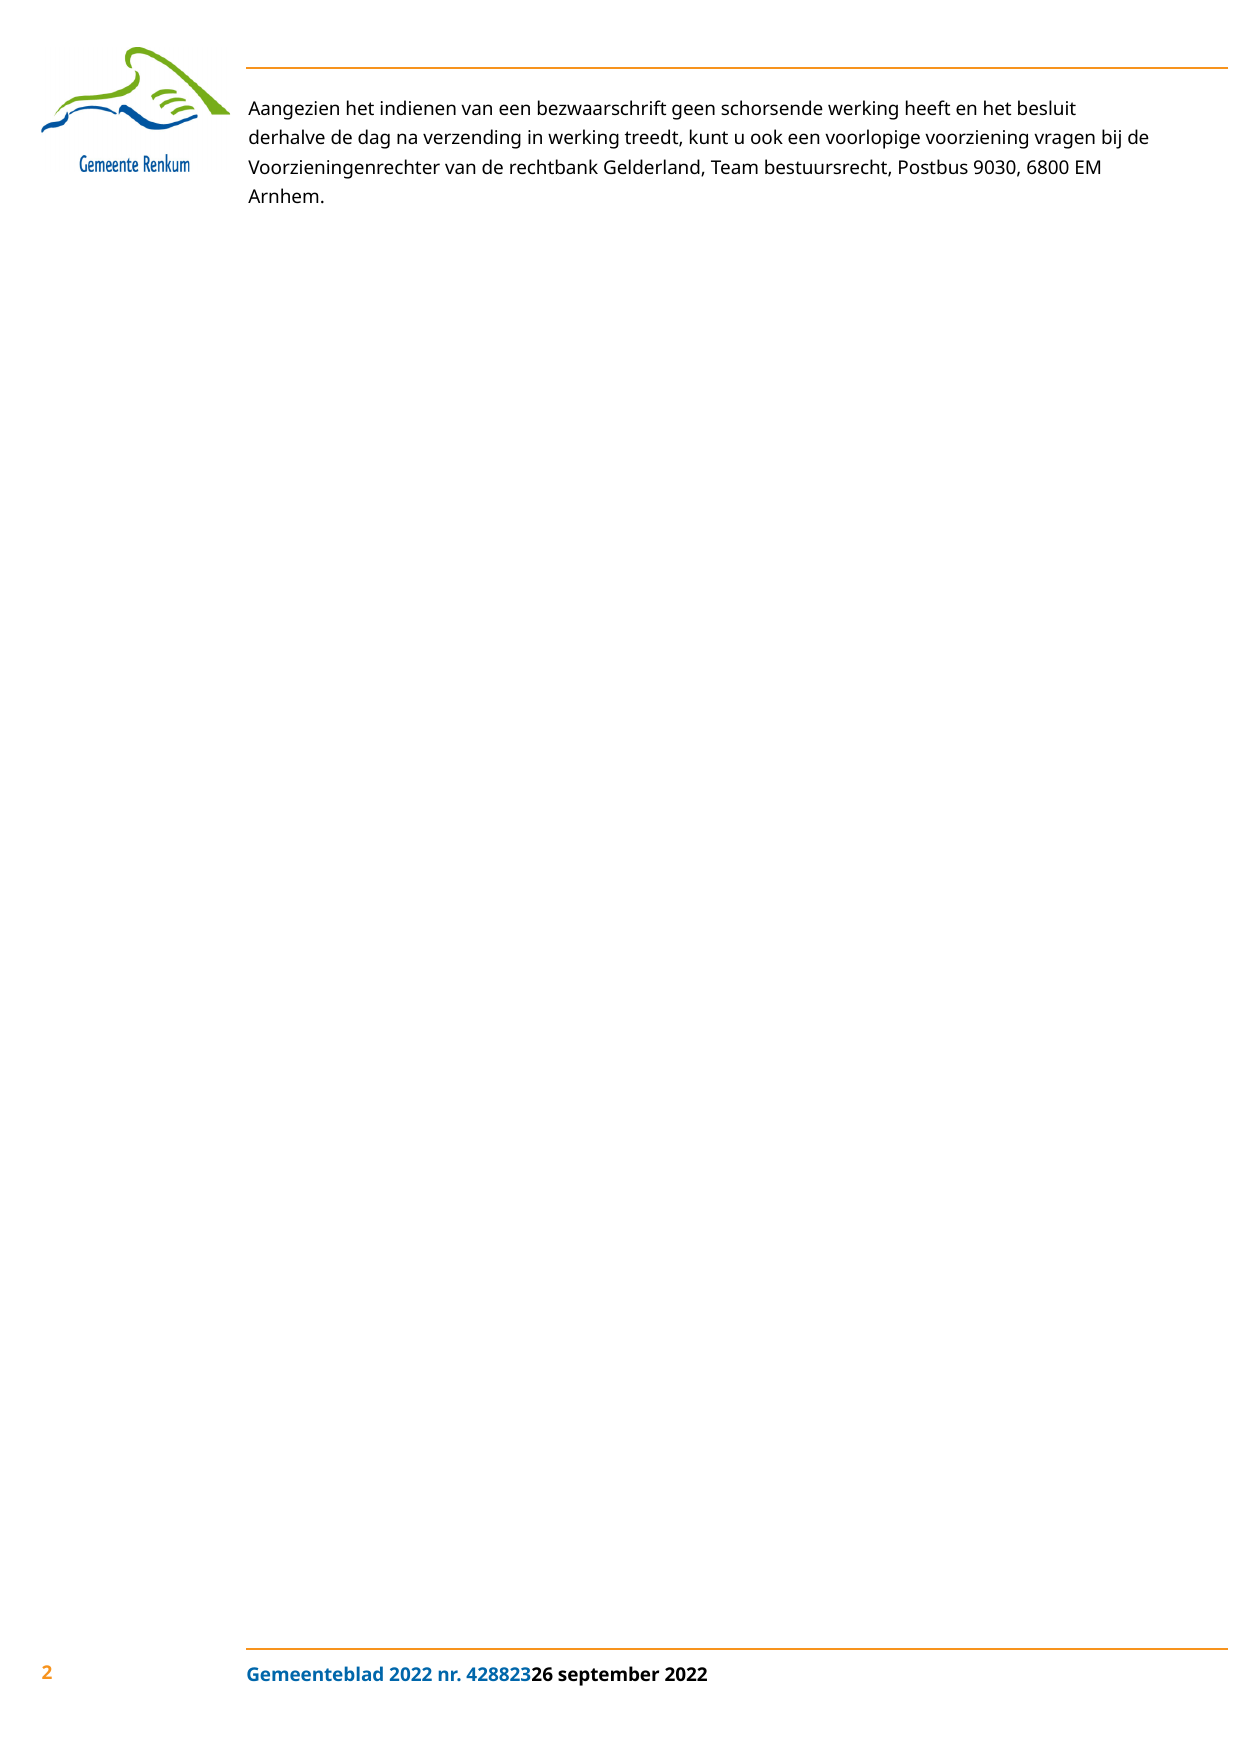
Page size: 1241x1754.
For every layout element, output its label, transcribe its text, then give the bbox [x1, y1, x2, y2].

picture [41, 47, 231, 172]
text Aangezien het indienen van een bezwaarschrift geen schorsende werking heeft en het besluit derhalve de dag na verzending in werking treedt, kunt u ook een voorlopige voorziening vragen bij de Voorzieningenrechter van de rechtbank Gelderland, Team bestuursrecht, Postbus 9030, 6800 EM Arnhem. [248, 95, 1152, 209]
